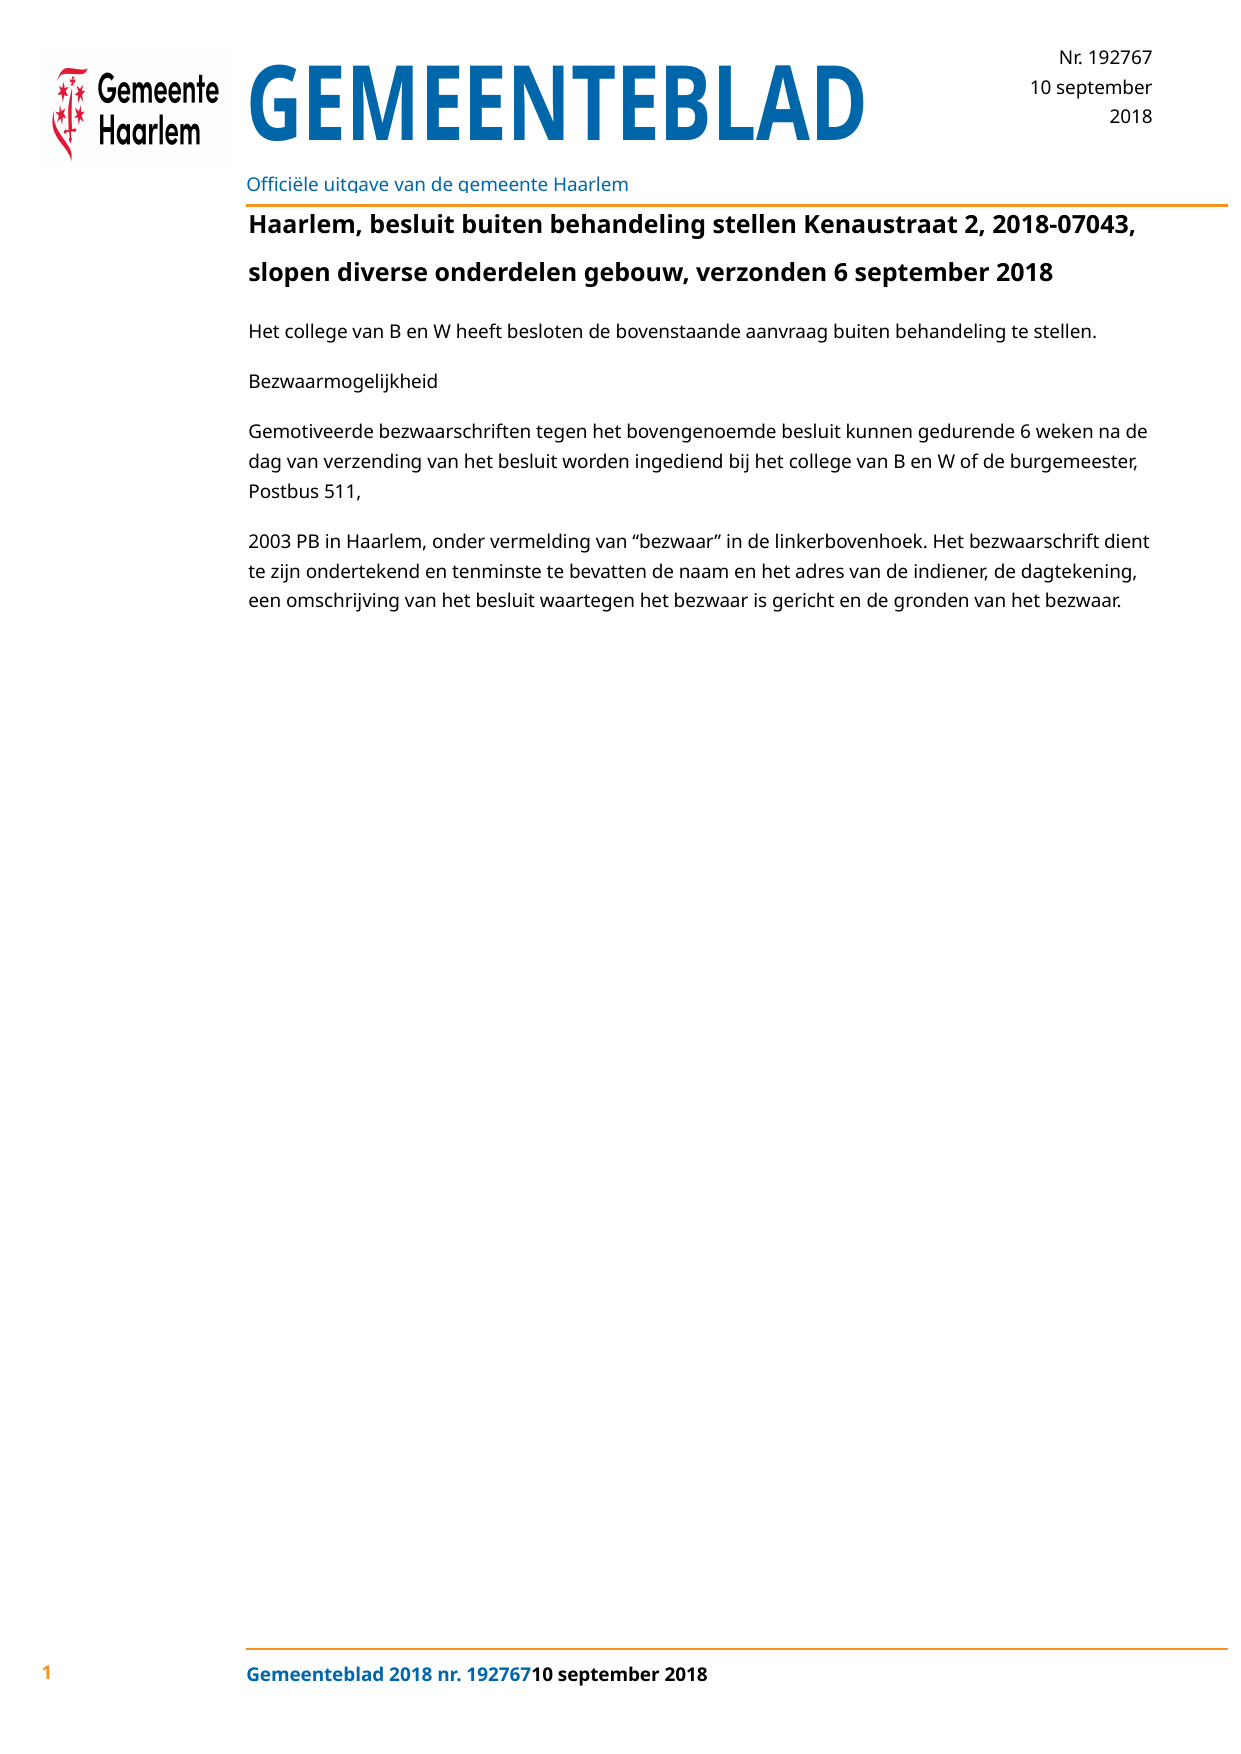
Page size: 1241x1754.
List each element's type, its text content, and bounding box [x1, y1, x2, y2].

text Haarlem, besluit buiten behandeling stellen Kenaustraat 2, 2018-07043, slopen diverse onderdelen gebouw, verzonden 6 september 2018 [248, 207, 1152, 288]
picture [41, 47, 231, 172]
text Bezwaarmogelijkheid [248, 368, 1152, 394]
text 2003 PB in Haarlem, onder vermelding van “bezwaar” in de linkerbovenhoek. Het bezwaarschrift dient te zijn ondertekend en tenminste te bevatten de naam en het adres van de indiener, de dagtekening, een omschrijving van het besluit waartegen het bezwaar is gericht en de gronden van het bezwaar. [248, 528, 1152, 613]
text Het college van B en W heeft besloten de bovenstaande aanvraag buiten behandeling te stellen. [248, 318, 1152, 344]
text Gemotiveerde bezwaarschriften tegen het bovengenoemde besluit kunnen gedurende 6 weken na de dag van verzending van het besluit worden ingediend bij het college van B en W of de burgemeester, Postbus 511, [248, 419, 1152, 504]
